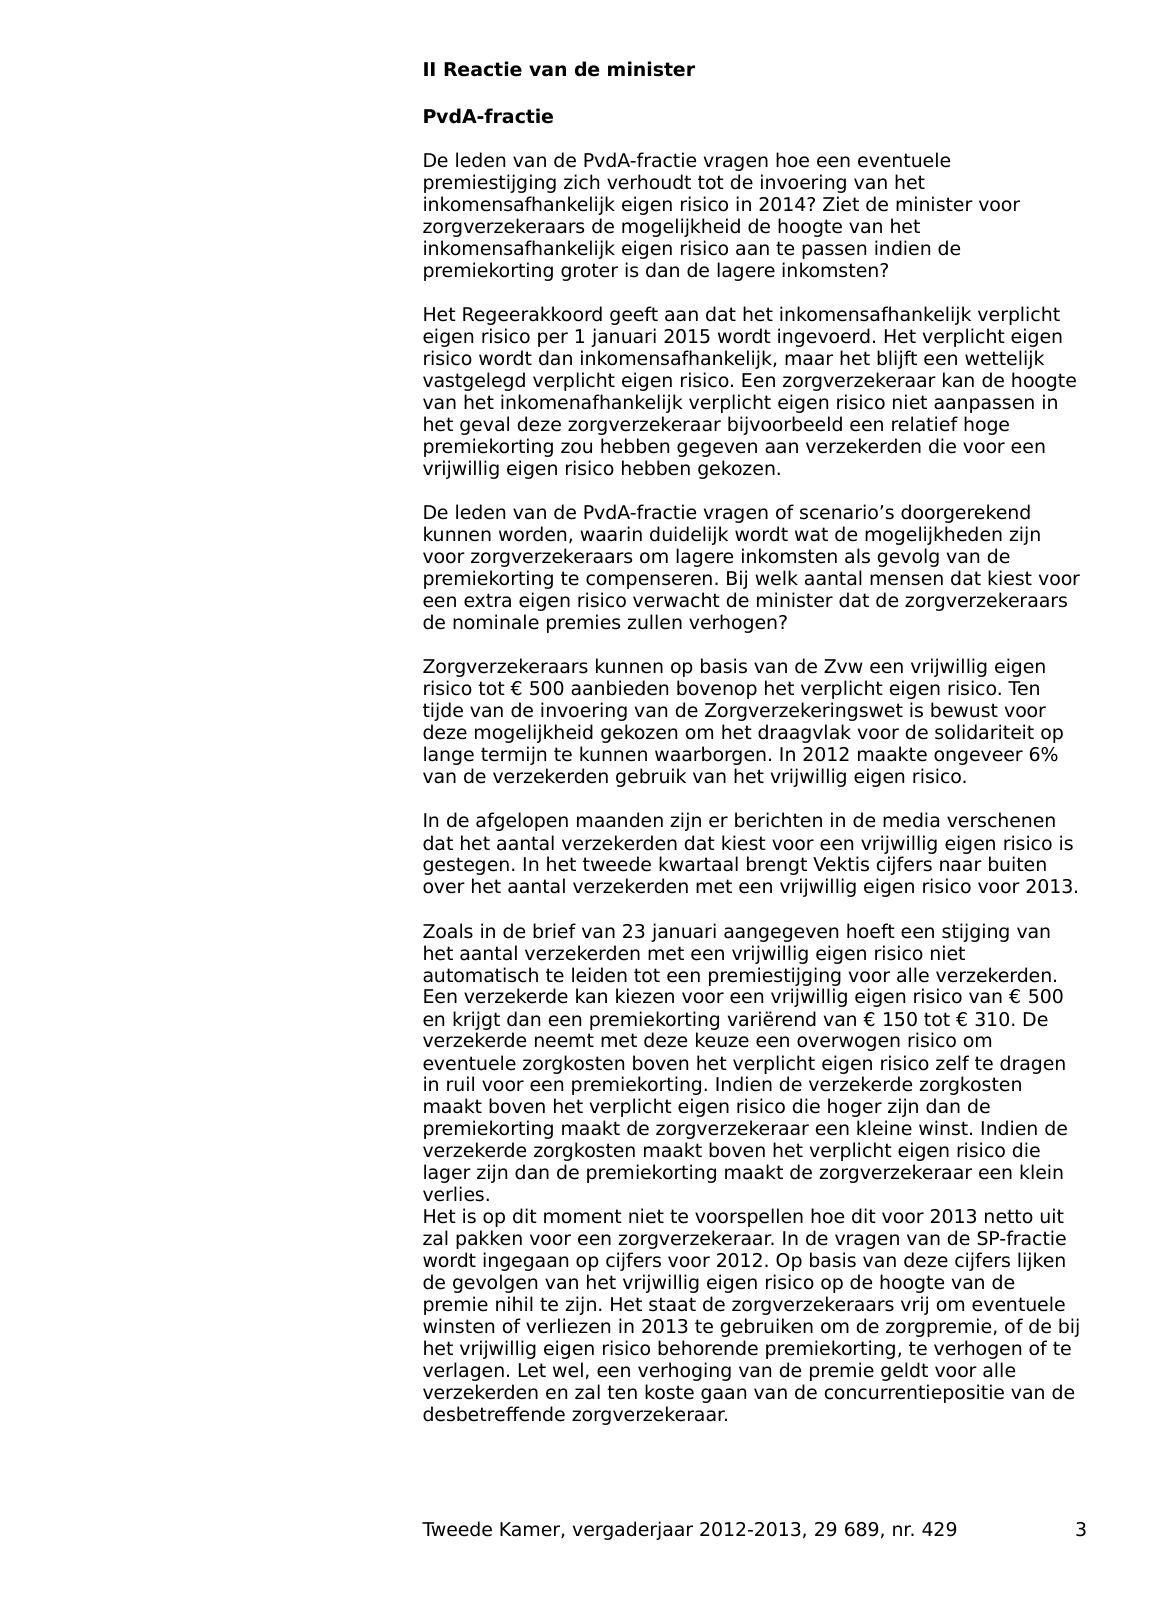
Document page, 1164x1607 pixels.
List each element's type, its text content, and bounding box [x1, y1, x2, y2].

text De leden van de PvdA-fractie vragen hoe een eventuele premiestijging zich verhoudt tot de invoering van het inkomensafhankelijk eigen risico in 2014? Ziet de minister voor zorgverzekeraars de mogelijkheid de hoogte van het inkomensafhankelijk eigen risico aan te passen indien de premiekorting groter is dan de lagere inkomsten? [422, 150, 1087, 282]
subtitle PvdA-fractie [422, 106, 1087, 128]
text Een verzekerde kan kiezen voor een vrijwillig eigen risico van € 500 en krijgt dan een premiekorting variërend van € 150 tot € 310. De verzekerde neemt met deze keuze een overwogen risico om eventuele zorgkosten boven het verplicht eigen risico zelf te dragen in ruil voor een premiekorting. Indien de verzekerde zorgkosten maakt boven het verplicht eigen risico die hoger zijn dan de premiekorting maakt de zorgverzekeraar een kleine winst. Indien de verzekerde zorgkosten maakt boven het verplicht eigen risico die lager zijn dan de premiekorting maakt de zorgverzekeraar een klein verlies. [422, 986, 1087, 1206]
text Het is op dit moment niet te voorspellen hoe dit voor 2013 netto uit zal pakken voor een zorgverzekeraar. In de vragen van de SP-fractie wordt ingegaan op cijfers voor 2012. Op basis van deze cijfers lijken de gevolgen van het vrijwillig eigen risico op de hoogte van de premie nihil te zijn. Het staat de zorgverzekeraars vrij om eventuele winsten of verliezen in 2013 te gebruiken om de zorgpremie, of de bij het vrijwillig eigen risico behorende premiekorting, te verhogen of te verlagen. Let wel, een verhoging van de premie geldt voor alle verzekerden en zal ten koste gaan van de concurrentiepositie van de desbetreffende zorgverzekeraar. [422, 1206, 1087, 1426]
subtitle II Reactie van de minister [422, 59, 1087, 81]
text Het Regeerakkoord geeft aan dat het inkomensafhankelijk verplicht eigen risico per 1 januari 2015 wordt ingevoerd. Het verplicht eigen risico wordt dan inkomensafhankelijk, maar het blijft een wettelijk vastgelegd verplicht eigen risico. Een zorgverzekeraar kan de hoogte van het inkomenafhankelijk verplicht eigen risico niet aanpassen in het geval deze zorgverzekeraar bijvoorbeeld een relatief hoge premiekorting zou hebben gegeven aan verzekerden die voor een vrijwillig eigen risico hebben gekozen. [422, 304, 1087, 480]
text In de afgelopen maanden zijn er berichten in de media verschenen dat het aantal verzekerden dat kiest voor een vrijwillig eigen risico is gestegen. In het tweede kwartaal brengt Vektis cijfers naar buiten over het aantal verzekerden met een vrijwillig eigen risico voor 2013. [422, 810, 1087, 898]
text Zoals in de brief van 23 januari aangegeven hoeft een stijging van het aantal verzekerden met een vrijwillig eigen risico niet automatisch te leiden tot een premiestijging voor alle verzekerden. [422, 921, 1087, 986]
text Zorgverzekeraars kunnen op basis van de Zvw een vrijwillig eigen risico tot € 500 aanbieden bovenop het verplicht eigen risico. Ten tijde van de invoering van de Zorgverzekeringswet is bewust voor deze mogelijkheid gekozen om het draagvlak voor de solidariteit op lange termijn te kunnen waarborgen. In 2012 maakte ongeveer 6% van de verzekerden gebruik van het vrijwillig eigen risico. [422, 656, 1087, 788]
text De leden van de PvdA-fractie vragen of scenario’s doorgerekend kunnen worden, waarin duidelijk wordt wat de mogelijkheden zijn voor zorgverzekeraars om lagere inkomsten als gevolg van de premiekorting te compenseren. Bij welk aantal mensen dat kiest voor een extra eigen risico verwacht de minister dat de zorgverzekeraars de nominale premies zullen verhogen? [422, 502, 1087, 634]
